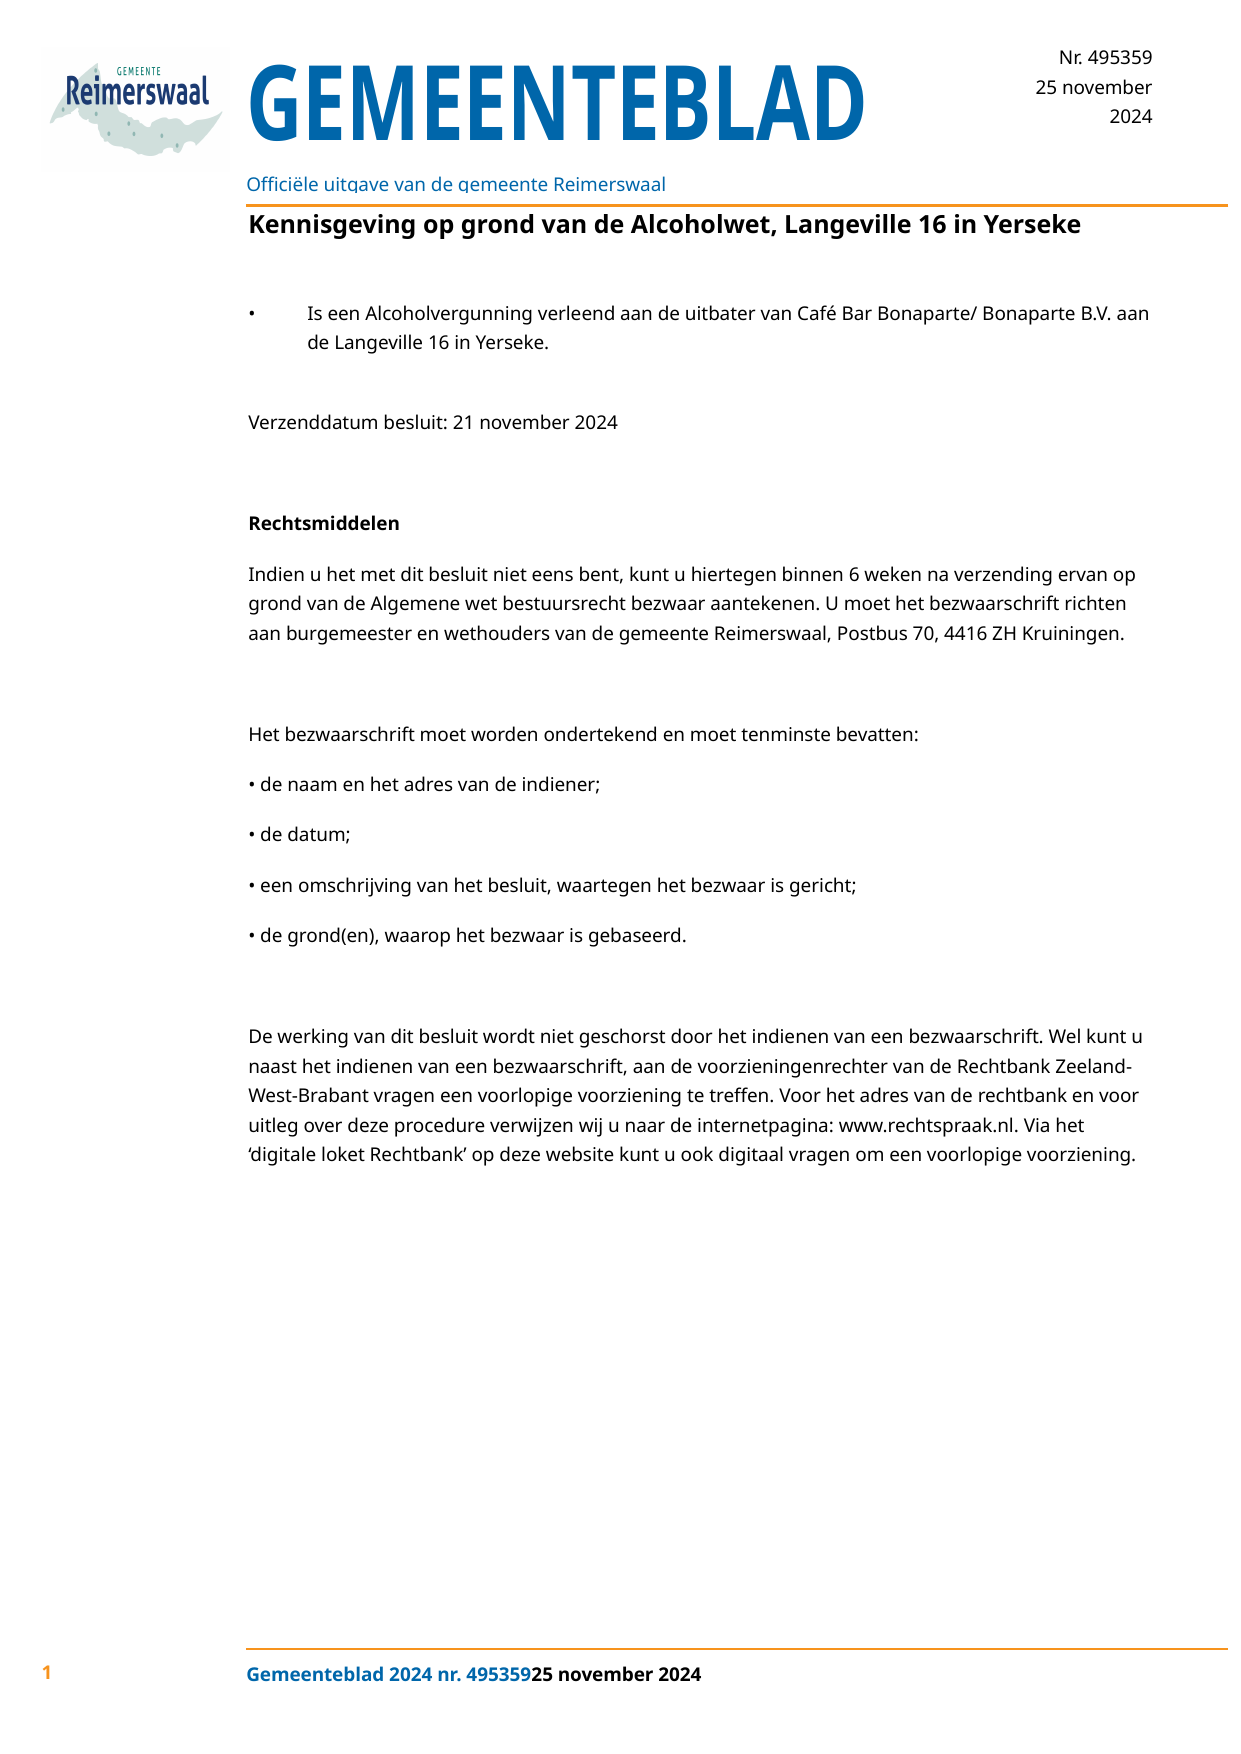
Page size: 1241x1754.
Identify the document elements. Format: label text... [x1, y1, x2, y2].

text • een omschrijving van het besluit, waartegen het bezwaar is gericht; [248, 872, 1152, 898]
text Indien u het met dit besluit niet eens bent, kunt u hiertegen binnen 6 weken na verzending ervan op grond van de Algemene wet bestuursrecht bezwaar aantekenen. U moet het bezwaarschrift richten aan burgemeester en wethouders van de gemeente Reimerswaal, Postbus 70, 4416 ZH Kruiningen. [248, 561, 1152, 646]
text Verzenddatum besluit: 21 november 2024 [248, 409, 1152, 435]
text • de datum; [248, 822, 1152, 847]
text De werking van dit besluit wordt niet geschorst door het indienen van een bezwaarschrift. Wel kunt u naast het indienen van een bezwaarschrift, aan de voorzieningenrechter van de Rechtbank Zeeland-West-Brabant vragen een voorlopige voorziening te treffen. Voor het adres van de rechtbank en voor uitleg over deze procedure verwijzen wij u naar de internetpagina: www.rechtspraak.nl. Via het ‘digitale loket Rechtbank’ op deze website kunt u ook digitaal vragen om een voorlopige voorziening. [248, 1023, 1152, 1167]
text Kennisgeving op grond van de Alcoholwet, Langeville 16 in Yerseke [248, 207, 1152, 241]
text Rechtsmiddelen [248, 510, 1152, 536]
text • de naam en het adres van de indiener; [248, 771, 1152, 797]
picture [41, 47, 231, 172]
text • de grond(en), waarop het bezwaar is gebaseerd. [248, 922, 1152, 948]
text Het bezwaarschrift moet worden ondertekend en moet tenminste bevatten: [248, 721, 1152, 746]
list Is een Alcoholvergunning verleend aan de uitbater van Café Bar Bonaparte/ Bonaparte B.V. aan de Langeville 16 in Yerseke. [248, 300, 1152, 355]
